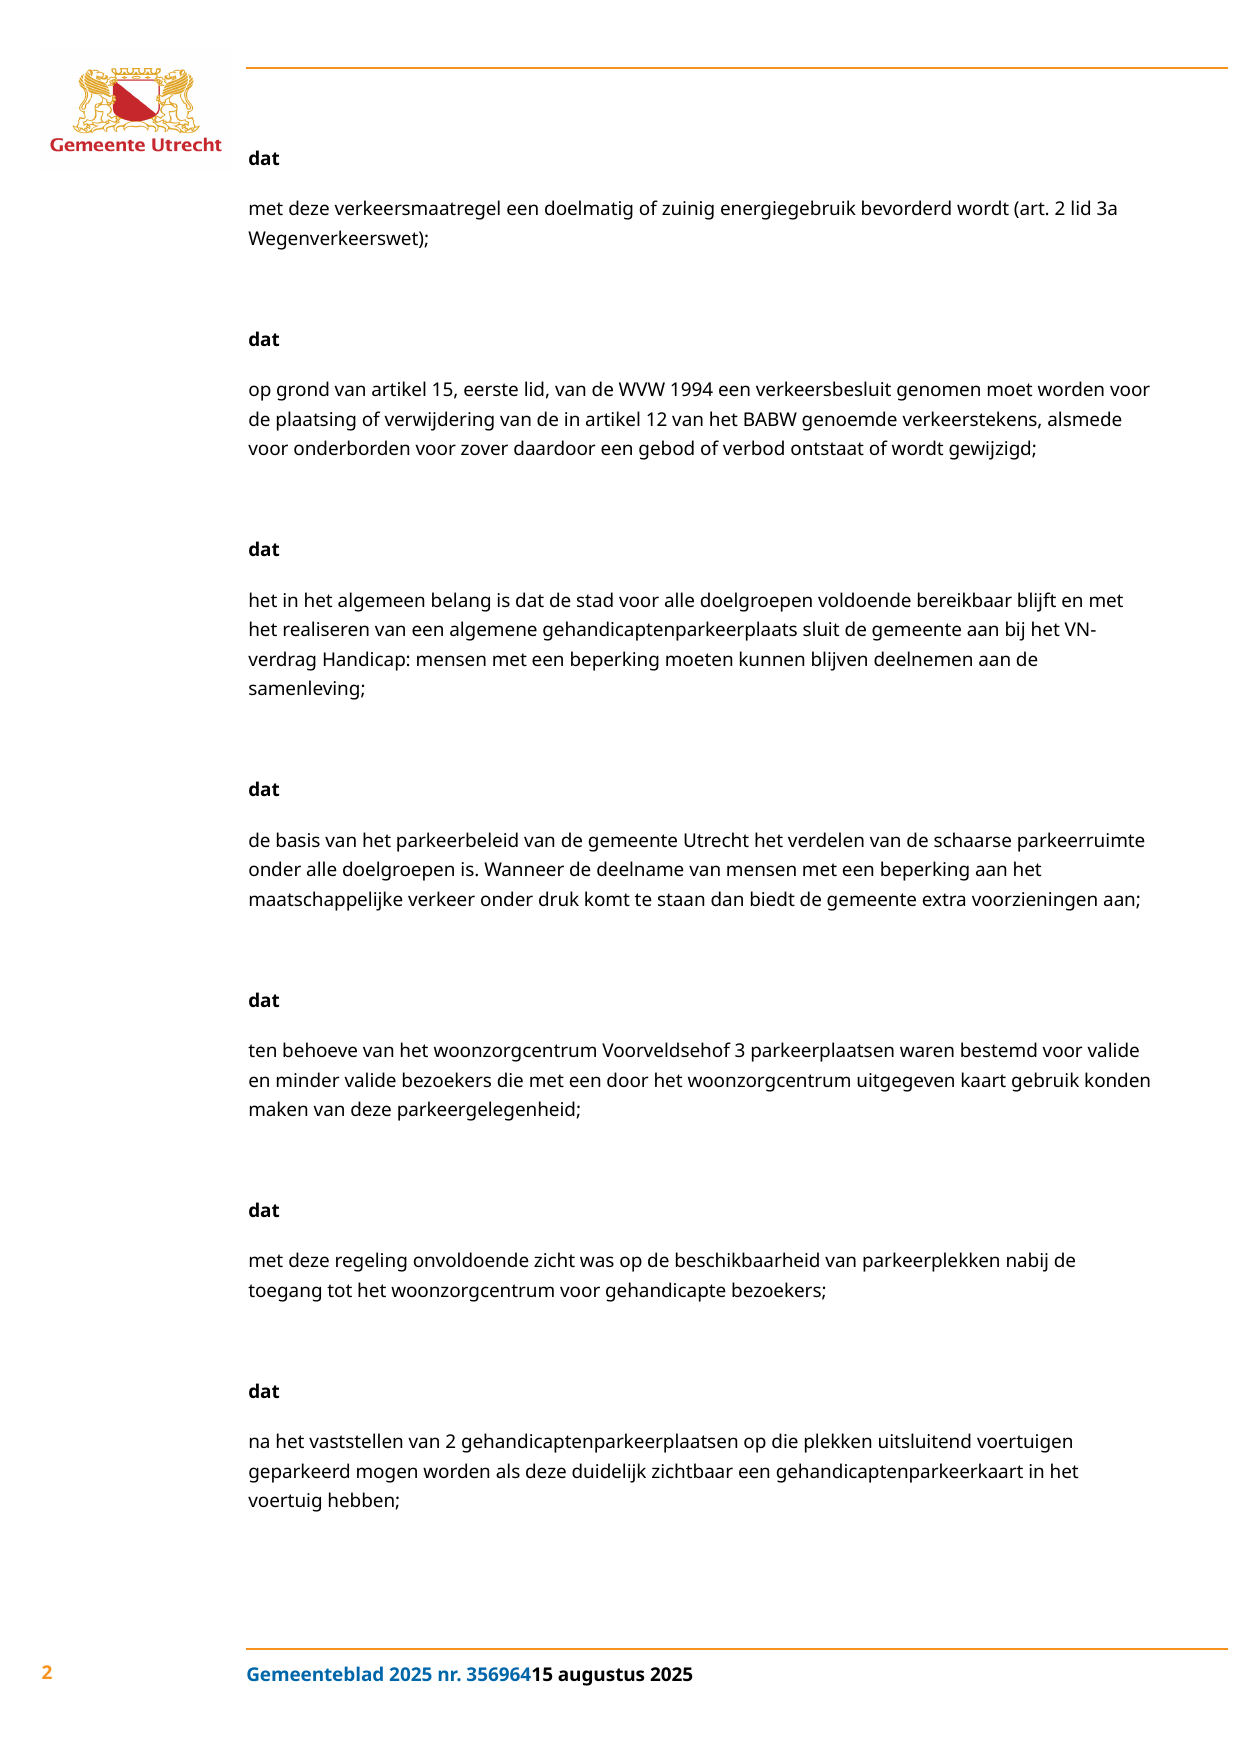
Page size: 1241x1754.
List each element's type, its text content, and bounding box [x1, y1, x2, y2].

text het in het algemeen belang is dat de stad voor alle doelgroepen voldoende bereikbaar blijft en met het realiseren van een algemene gehandicaptenparkeerplaats sluit de gemeente aan bij het VN-verdrag Handicap: mensen met een beperking moeten kunnen blijven deelnemen aan de samenleving; [248, 587, 1152, 701]
text met deze verkeersmaatregel een doelmatig of zuinig energiegebruik bevorderd wordt (art. 2 lid 3a Wegenverkeerswet); [248, 196, 1152, 251]
text ten behoeve van het woonzorgcentrum Voorveldsehof 3 parkeerplaatsen waren bestemd voor valide en minder valide bezoekers die met een door het woonzorgcentrum uitgegeven kaart gebruik konden maken van deze parkeergelegenheid; [248, 1037, 1152, 1122]
text dat [248, 536, 1152, 562]
text de basis van het parkeerbeleid van de gemeente Utrecht het verdelen van de schaarse parkeerruimte onder alle doelgroepen is. Wanneer de deelname van mensen met een beperking aan het maatschappelijke verkeer onder druk komt te staan dan biedt de gemeente extra voorzieningen aan; [248, 827, 1152, 912]
text dat [248, 776, 1152, 802]
text op grond van artikel 15, eerste lid, van de WVW 1994 een verkeersbesluit genomen moet worden voor de plaatsing of verwijdering van de in artikel 12 van het BABW genoemde verkeerstekens, alsmede voor onderborden voor zover daardoor een gebod of verbod ontstaat of wordt gewijzigd; [248, 376, 1152, 461]
picture [41, 47, 231, 172]
text dat [248, 987, 1152, 1013]
text met deze regeling onvoldoende zicht was op de beschikbaarheid van parkeerplekken nabij de toegang tot het woonzorgcentrum voor gehandicapte bezoekers; [248, 1248, 1152, 1303]
text dat [248, 326, 1152, 352]
text dat [248, 145, 1152, 171]
text na het vaststellen van 2 gehandicaptenparkeerplaatsen op die plekken uitsluitend voertuigen geparkeerd mogen worden als deze duidelijk zichtbaar een gehandicaptenparkeerkaart in het voertuig hebben; [248, 1428, 1152, 1513]
text dat [248, 1378, 1152, 1404]
text dat [248, 1197, 1152, 1223]
